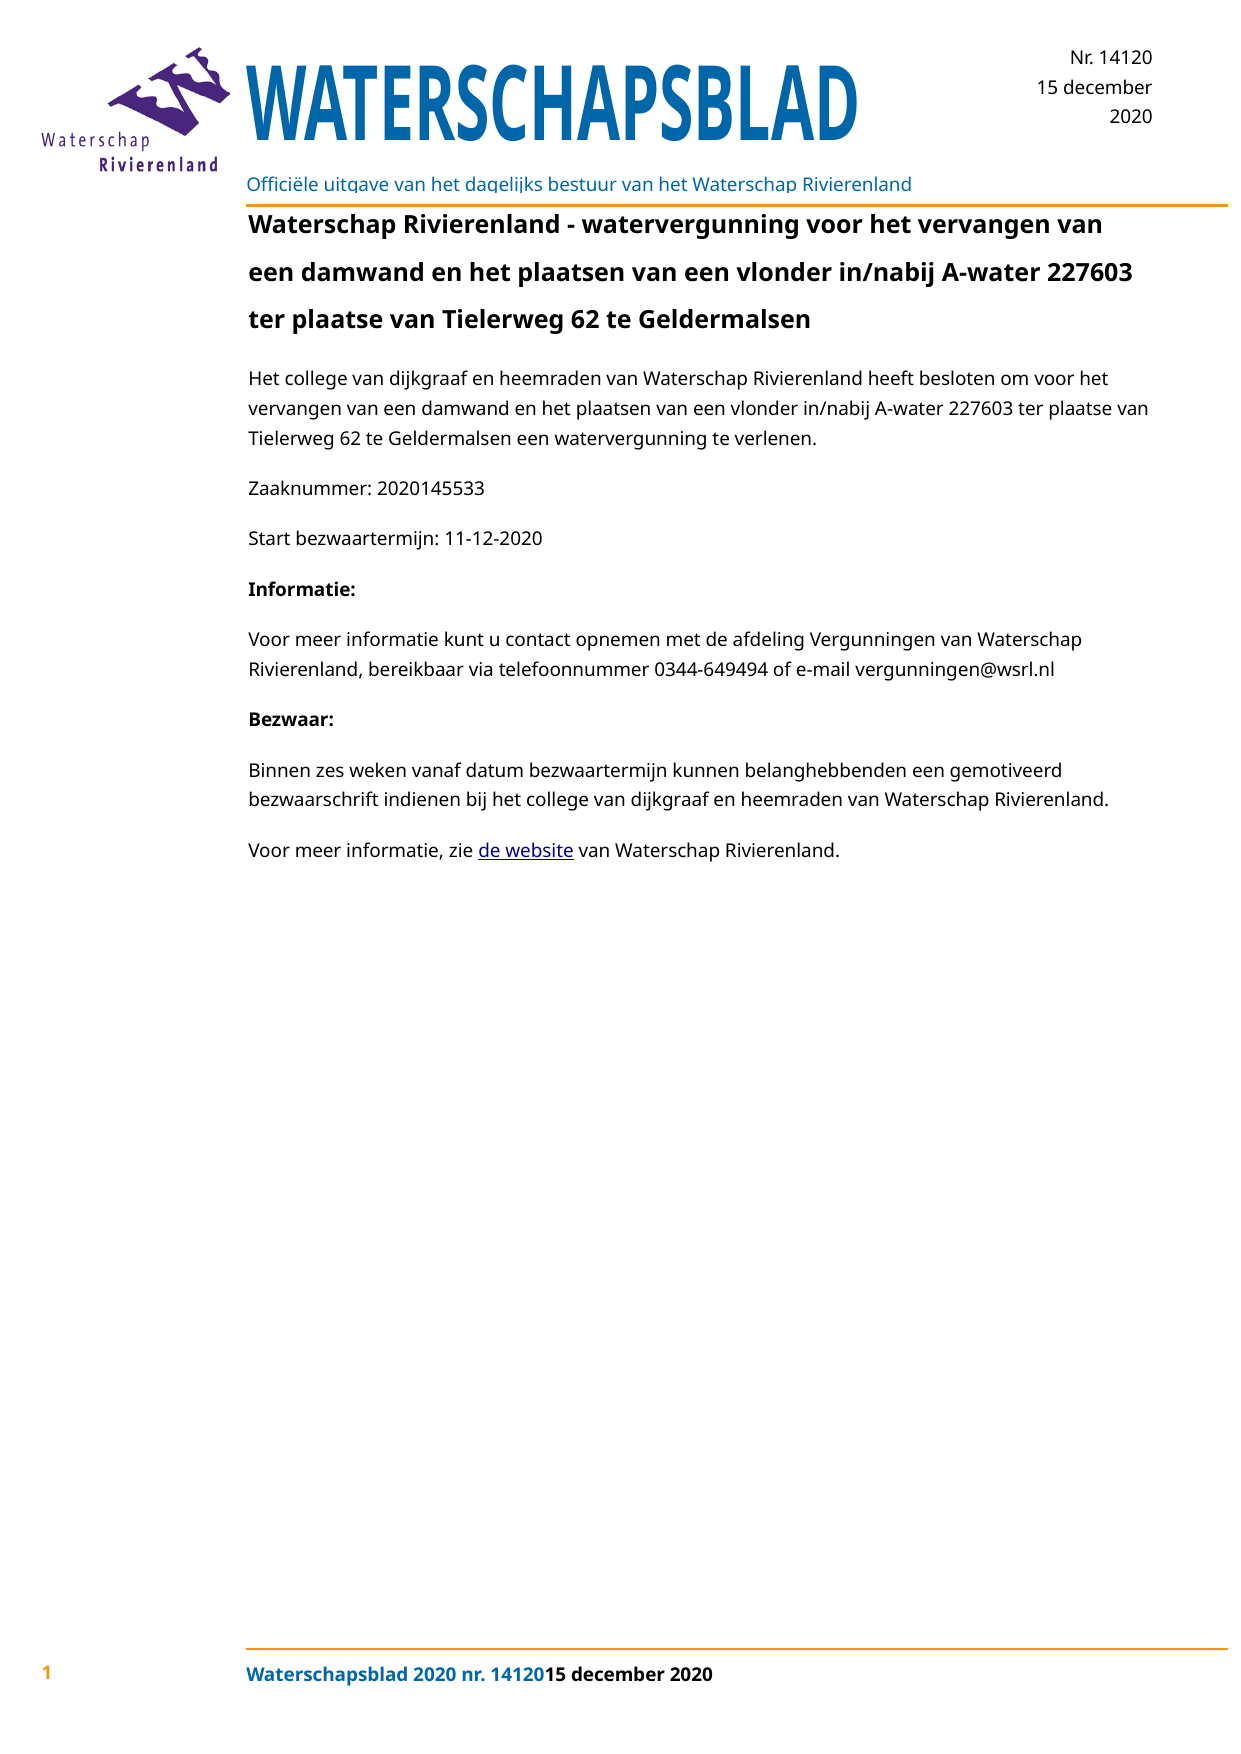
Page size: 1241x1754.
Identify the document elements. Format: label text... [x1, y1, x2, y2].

text Zaaknummer: 2020145533 [248, 475, 1152, 501]
text Informatie: [248, 576, 1152, 602]
text Waterschap Rivierenland - watervergunning voor het vervangen van een damwand en het plaatsen van een vlonder in/nabij A-water 227603 ter plaatse van Tielerweg 62 te Geldermalsen [248, 207, 1152, 336]
text Start bezwaartermijn: 11-12-2020 [248, 526, 1152, 551]
text Bezwaar: [248, 706, 1152, 732]
text Het college van dijkgraaf en heemraden van Waterschap Rivierenland heeft besloten om voor het vervangen van een damwand en het plaatsen van een vlonder in/nabij A-water 227603 ter plaatse van Tielerweg 62 te Geldermalsen een watervergunning te verlenen. [248, 366, 1152, 450]
text Binnen zes weken vanaf datum bezwaartermijn kunnen belanghebbenden een gemotiveerd bezwaarschrift indienen bij het college van dijkgraaf en heemraden van Waterschap Rivierenland. [248, 757, 1152, 812]
text Voor meer informatie, zie de website van Waterschap Rivierenland. [248, 837, 1152, 862]
picture [41, 47, 231, 172]
text Voor meer informatie kunt u contact opnemen met de afdeling Vergunningen van Waterschap Rivierenland, bereikbaar via telefoonnummer 0344-649494 of e-mail vergunningen@wsrl.nl [248, 626, 1152, 682]
